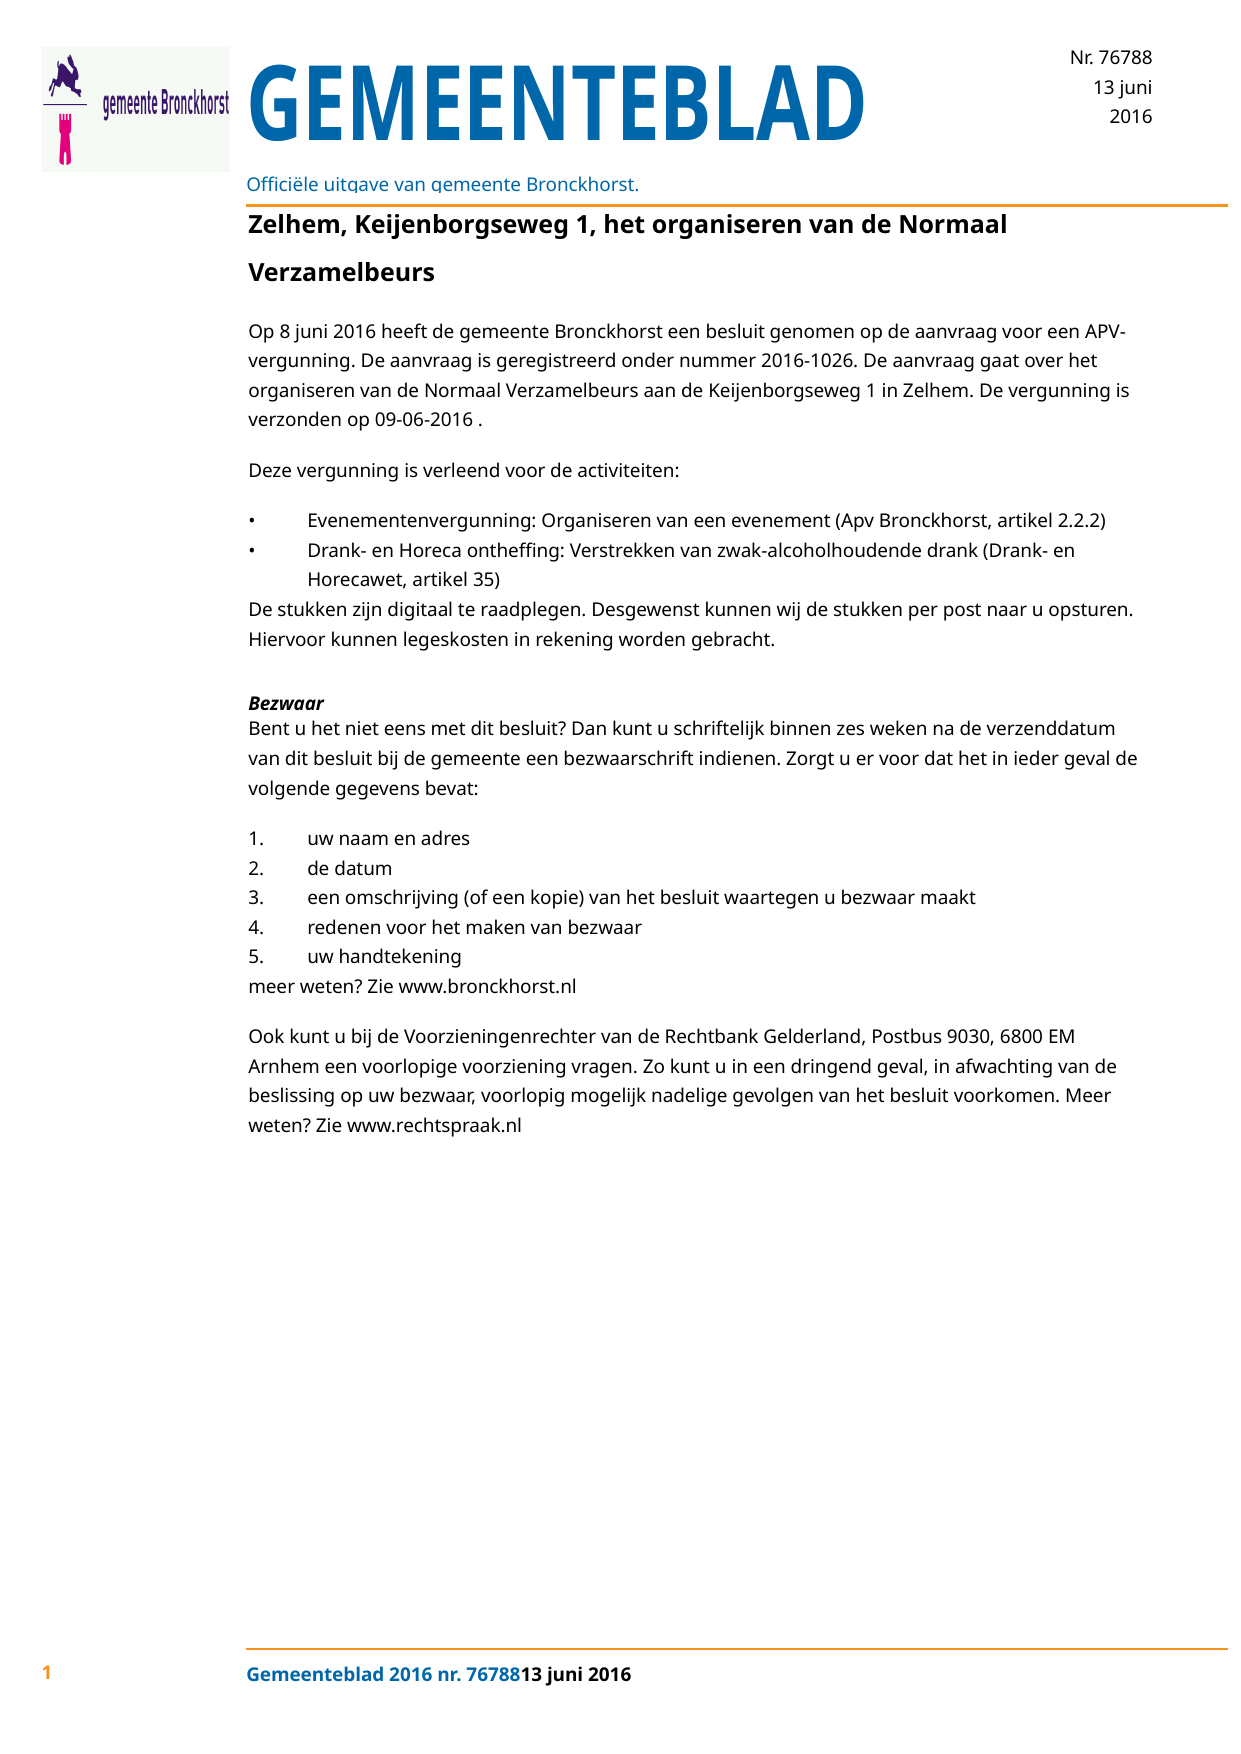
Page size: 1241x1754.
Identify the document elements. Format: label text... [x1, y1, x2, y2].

text Bent u het niet eens met dit besluit? Dan kunt u schriftelijk binnen zes weken na de verzenddatum van dit besluit bij de gemeente een bezwaarschrift indienen. Zorgt u er voor dat het in ieder geval de volgende gegevens bevat: [248, 716, 1152, 800]
list een omschrijving (of een kopie) van het besluit waartegen u bezwaar maakt [248, 884, 1152, 910]
text Ook kunt u bij de Voorzieningenrechter van de Rechtbank Gelderland, Postbus 9030, 6800 EM Arnhem een voorlopige voorziening vragen. Zo kunt u in een dringend geval, in afwachting van de beslissing op uw bezwaar, voorlopig mogelijk nadelige gevolgen van het besluit voorkomen. Meer weten? Zie www.rechtspraak.nl [248, 1023, 1152, 1138]
list Drank- en Horeca ontheffing: Verstrekken van zwak-alcoholhoudende drank (Drank- en Horecawet, artikel 35) [248, 537, 1152, 592]
text Bezwaar [248, 690, 1152, 716]
list uw naam en adres [248, 825, 1152, 851]
text Zelhem, Keijenborgseweg 1, het organiseren van de Normaal Verzamelbeurs [248, 207, 1152, 288]
list de datum [248, 855, 1152, 880]
text Op 8 juni 2016 heeft de gemeente Bronckhorst een besluit genomen op de aanvraag voor een APV-vergunning. De aanvraag is geregistreerd onder nummer 2016-1026. De aanvraag gaat over het organiseren van de Normaal Verzamelbeurs aan de Keijenborgseweg 1 in Zelhem. De vergunning is verzonden op 09-06-2016 . [248, 318, 1152, 432]
text De stukken zijn digitaal te raadplegen. Desgewenst kunnen wij de stukken per post naar u opsturen. Hiervoor kunnen legeskosten in rekening worden gebracht. [248, 596, 1152, 652]
list uw handtekening [248, 943, 1152, 969]
list Evenementenvergunning: Organiseren van een evenement (Apv Bronckhorst, artikel 2.2.2) [248, 507, 1152, 533]
text meer weten? Zie www.bronckhorst.nl [248, 973, 1152, 999]
list redenen voor het maken van bezwaar [248, 914, 1152, 939]
picture [41, 47, 231, 172]
text Deze vergunning is verleend voor de activiteiten: [248, 457, 1152, 483]
